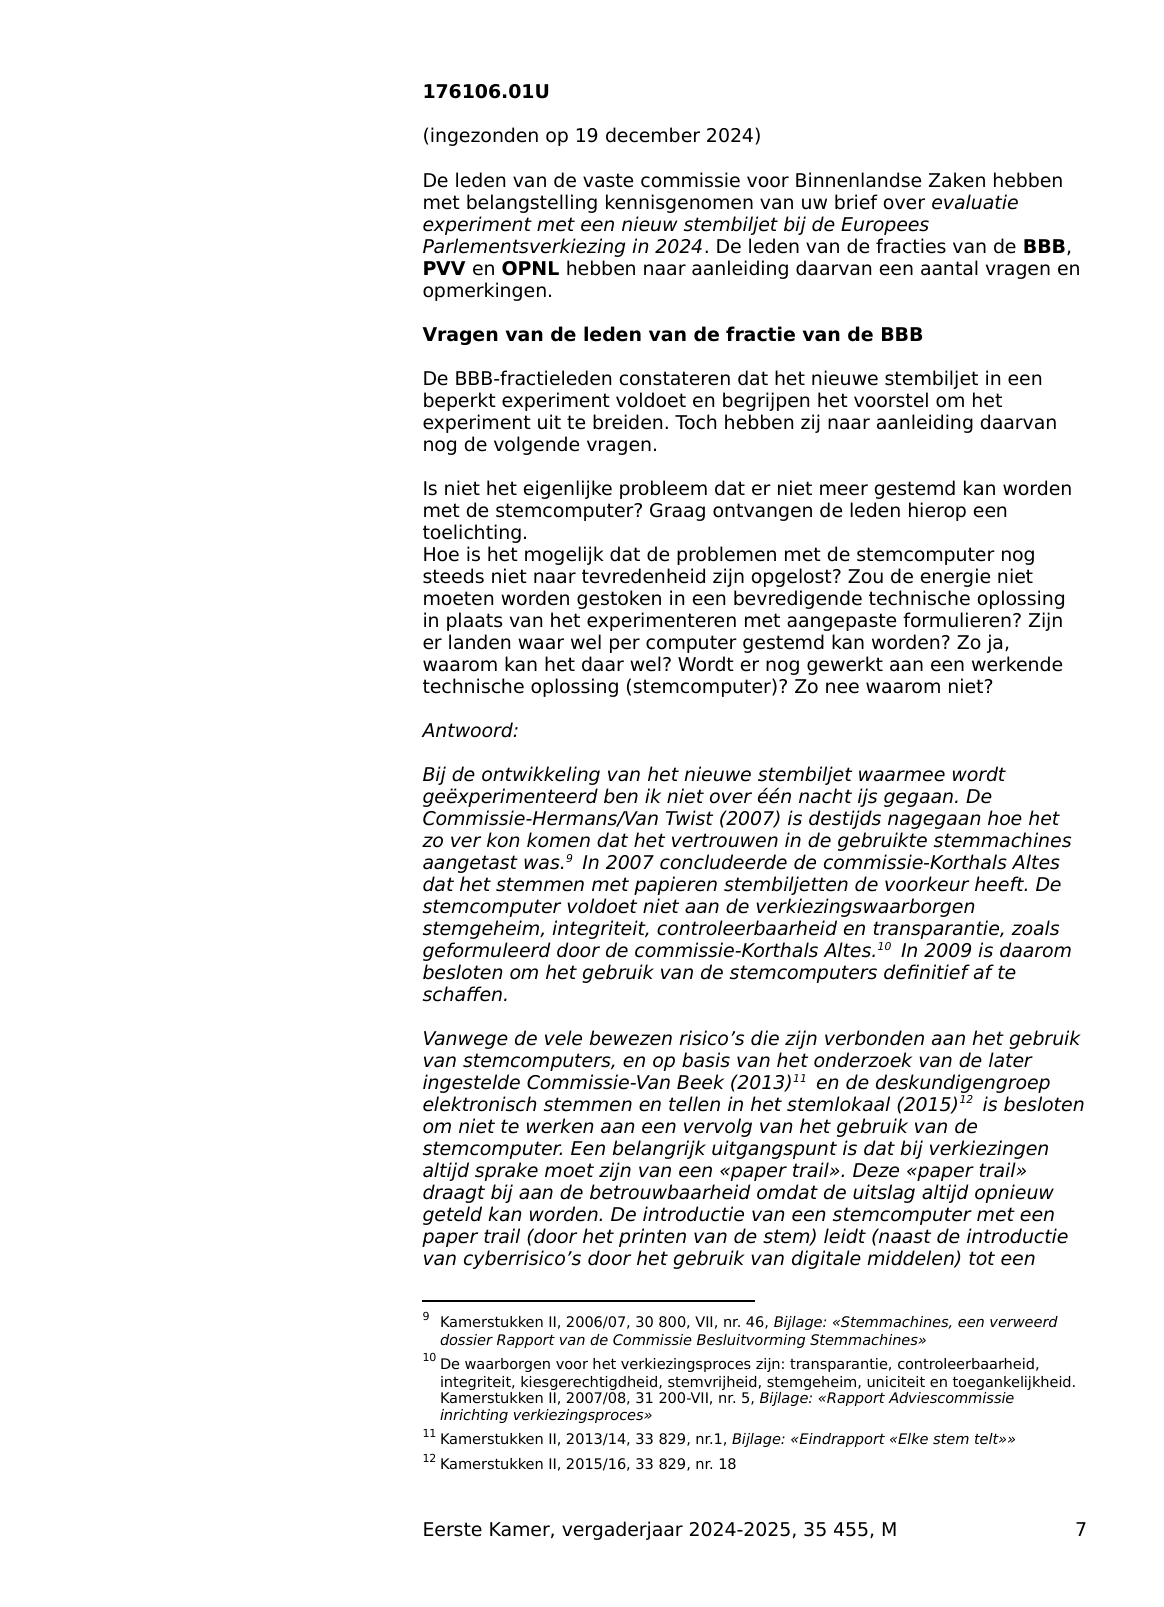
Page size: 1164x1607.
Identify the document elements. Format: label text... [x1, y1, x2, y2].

text Kamerstukken II, 2006/07, 30 800, VII, nr. 46, Bijlage: «Stemmachines, een verweerd dossier Rapport van de Commissie Besluitvorming Stemmachines» [422, 1310, 1087, 1349]
text Hoe is het mogelijk dat de problemen met de stemcomputer nog steeds niet naar tevredenheid zijn opgelost? Zou de energie niet moeten worden gestoken in een bevredigende technische oplossing in plaats van het experimenteren met aangepaste formulieren? Zijn er landen waar wel per computer gestemd kan worden? Zo ja, waarom kan het daar wel? Wordt er nog gewerkt aan een werkende technische oplossing (stemcomputer)? Zo nee waarom niet? [422, 544, 1087, 698]
text De waarborgen voor het verkiezingsproces zijn: transparantie, controleerbaarheid, integriteit, kiesgerechtigdheid, stemvrijheid, stemgeheim, uniciteit en toegankelijkheid. Kamerstukken II, 2007/08, 31 200-VII, nr. 5, Bijlage: «Rapport Adviescommissie inrichting verkiezingsproces» [422, 1352, 1087, 1424]
text Vanwege de vele bewezen risico’s die zijn verbonden aan het gebruik van stemcomputers, en op basis van het onderzoek van de later ingestelde Commissie-Van Beek (2013) en de deskundigengroep elektronisch stemmen en tellen in het stemlokaal (2015) is besloten om niet te werken aan een vervolg van het gebruik van de stemcomputer. Een belangrijk uitgangspunt is dat bij verkiezingen altijd sprake moet zijn van een «paper trail». Deze «paper trail» draagt bij aan de betrouwbaarheid omdat de uitslag altijd opnieuw geteld kan worden. De introductie van een stemcomputer met een paper trail (door het printen van de stem) leidt (naast de introductie van cyberrisico’s door het gebruik van digitale middelen) tot een [422, 1028, 1087, 1270]
subtitle Antwoord: [422, 720, 1087, 742]
text Kamerstukken II, 2015/16, 33 829, nr. 18 [422, 1452, 1087, 1474]
text Bij de ontwikkeling van het nieuwe stembiljet waarmee wordt geëxperimenteerd ben ik niet over één nacht ijs gegaan. De Commissie-Hermans/Van Twist (2007) is destijds nagegaan hoe het zo ver kon komen dat het vertrouwen in de gebruikte stemmachines aangetast was. In 2007 concludeerde de commissie-Korthals Altes dat het stemmen met papieren stembiljetten de voorkeur heeft. De stemcomputer voldoet niet aan de verkiezingswaarborgen stemgeheim, integriteit, controleerbaarheid en transparantie, zoals geformuleerd door de commissie-Korthals Altes. In 2009 is daarom besloten om het gebruik van de stemcomputers definitief af te schaffen. [422, 764, 1087, 1006]
text De leden van de vaste commissie voor Binnenlandse Zaken hebben met belangstelling kennisgenomen van uw brief over evaluatie experiment met een nieuw stembiljet bij de Europees Parlementsverkiezing in 2024. De leden van de fracties van de BBB, PVV en OPNL hebben naar aanleiding daarvan een aantal vragen en opmerkingen. [422, 169, 1087, 301]
text (ingezonden op 19 december 2024) [422, 125, 1087, 147]
text Is niet het eigenlijke probleem dat er niet meer gestemd kan worden met de stemcomputer? Graag ontvangen de leden hierop een toelichting. [422, 478, 1087, 544]
subtitle Vragen van de leden van de fractie van de BBB [422, 324, 1087, 346]
subtitle 176106.01U [422, 81, 1087, 103]
text De BBB-fractieleden constateren dat het nieuwe stembiljet in een beperkt experiment voldoet en begrijpen het voorstel om het experiment uit te breiden. Toch hebben zij naar aanleiding daarvan nog de volgende vragen. [422, 368, 1087, 456]
text Kamerstukken II, 2013/14, 33 829, nr.1, Bijlage: «Eindrapport «Elke stem telt»» [422, 1427, 1087, 1449]
